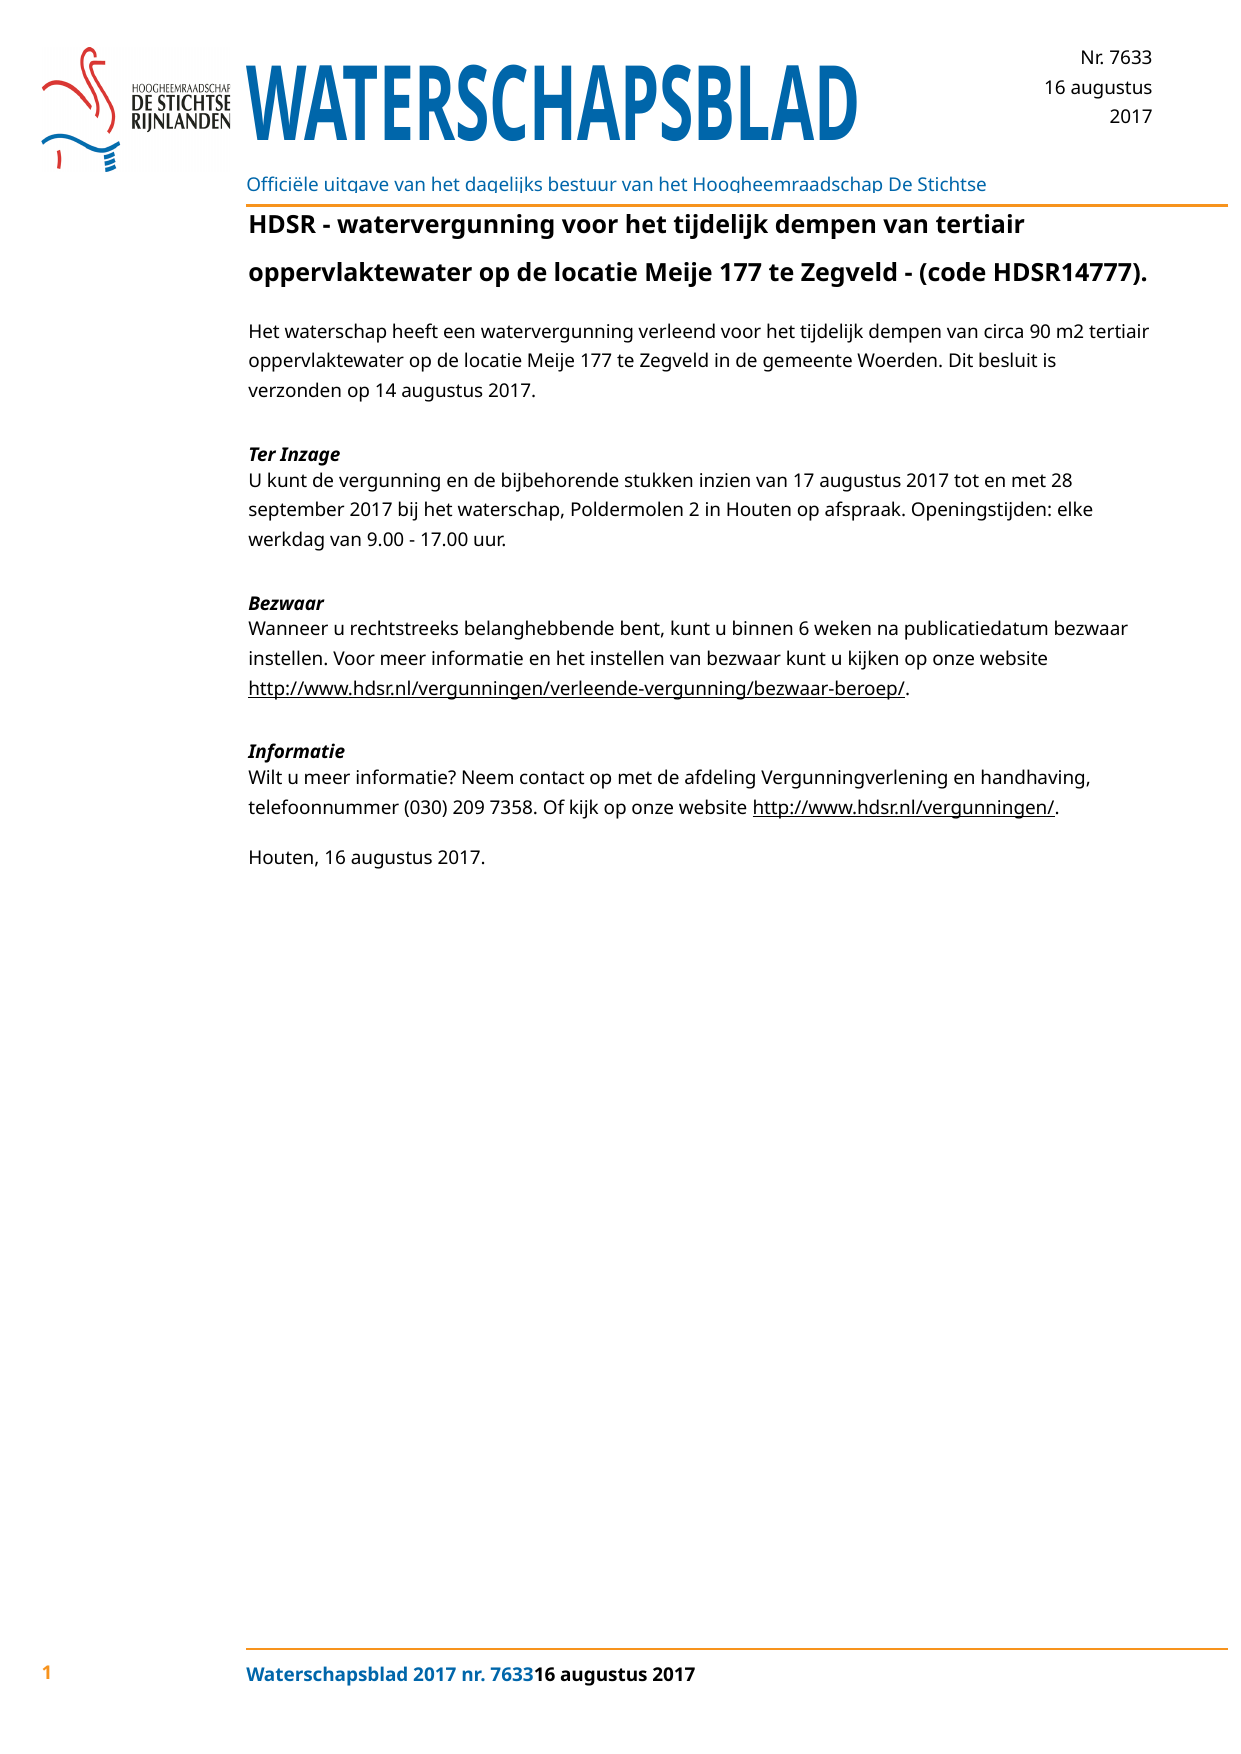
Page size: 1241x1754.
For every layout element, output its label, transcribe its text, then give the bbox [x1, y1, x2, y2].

picture [41, 47, 231, 172]
text HDSR - watervergunning voor het tijdelijk dempen van tertiair oppervlaktewater op de locatie Meije 177 te Zegveld - (code HDSR14777). [248, 207, 1152, 288]
text Informatie [248, 739, 1152, 764]
text Wilt u meer informatie? Neem contact op met de afdeling Vergunningverlening en handhaving, telefoonnummer (030) 209 7358. Of kijk op onze website http://www.hdsr.nl/vergunningen/. [248, 764, 1152, 820]
text Wanneer u rechtstreeks belanghebbende bent, kunt u binnen 6 weken na publicatiedatum bezwaar instellen. Voor meer informatie en het instellen van bezwaar kunt u kijken op onze website http://www.hdsr.nl/vergunningen/verleende-vergunning/bezwaar-beroep/. [248, 616, 1152, 701]
text Het waterschap heeft een watervergunning verleend voor het tijdelijk dempen van circa 90 m2 tertiair oppervlaktewater op de locatie Meije 177 te Zegveld in de gemeente Woerden. Dit besluit is verzonden op 14 augustus 2017. [248, 318, 1152, 403]
text Houten, 16 augustus 2017. [248, 844, 1152, 870]
text Bezwaar [248, 590, 1152, 616]
text Ter Inzage [248, 441, 1152, 467]
text U kunt de vergunning en de bijbehorende stukken inzien van 17 augustus 2017 tot en met 28 september 2017 bij het waterschap, Poldermolen 2 in Houten op afspraak. Openingstijden: elke werkdag van 9.00 - 17.00 uur. [248, 467, 1152, 552]
